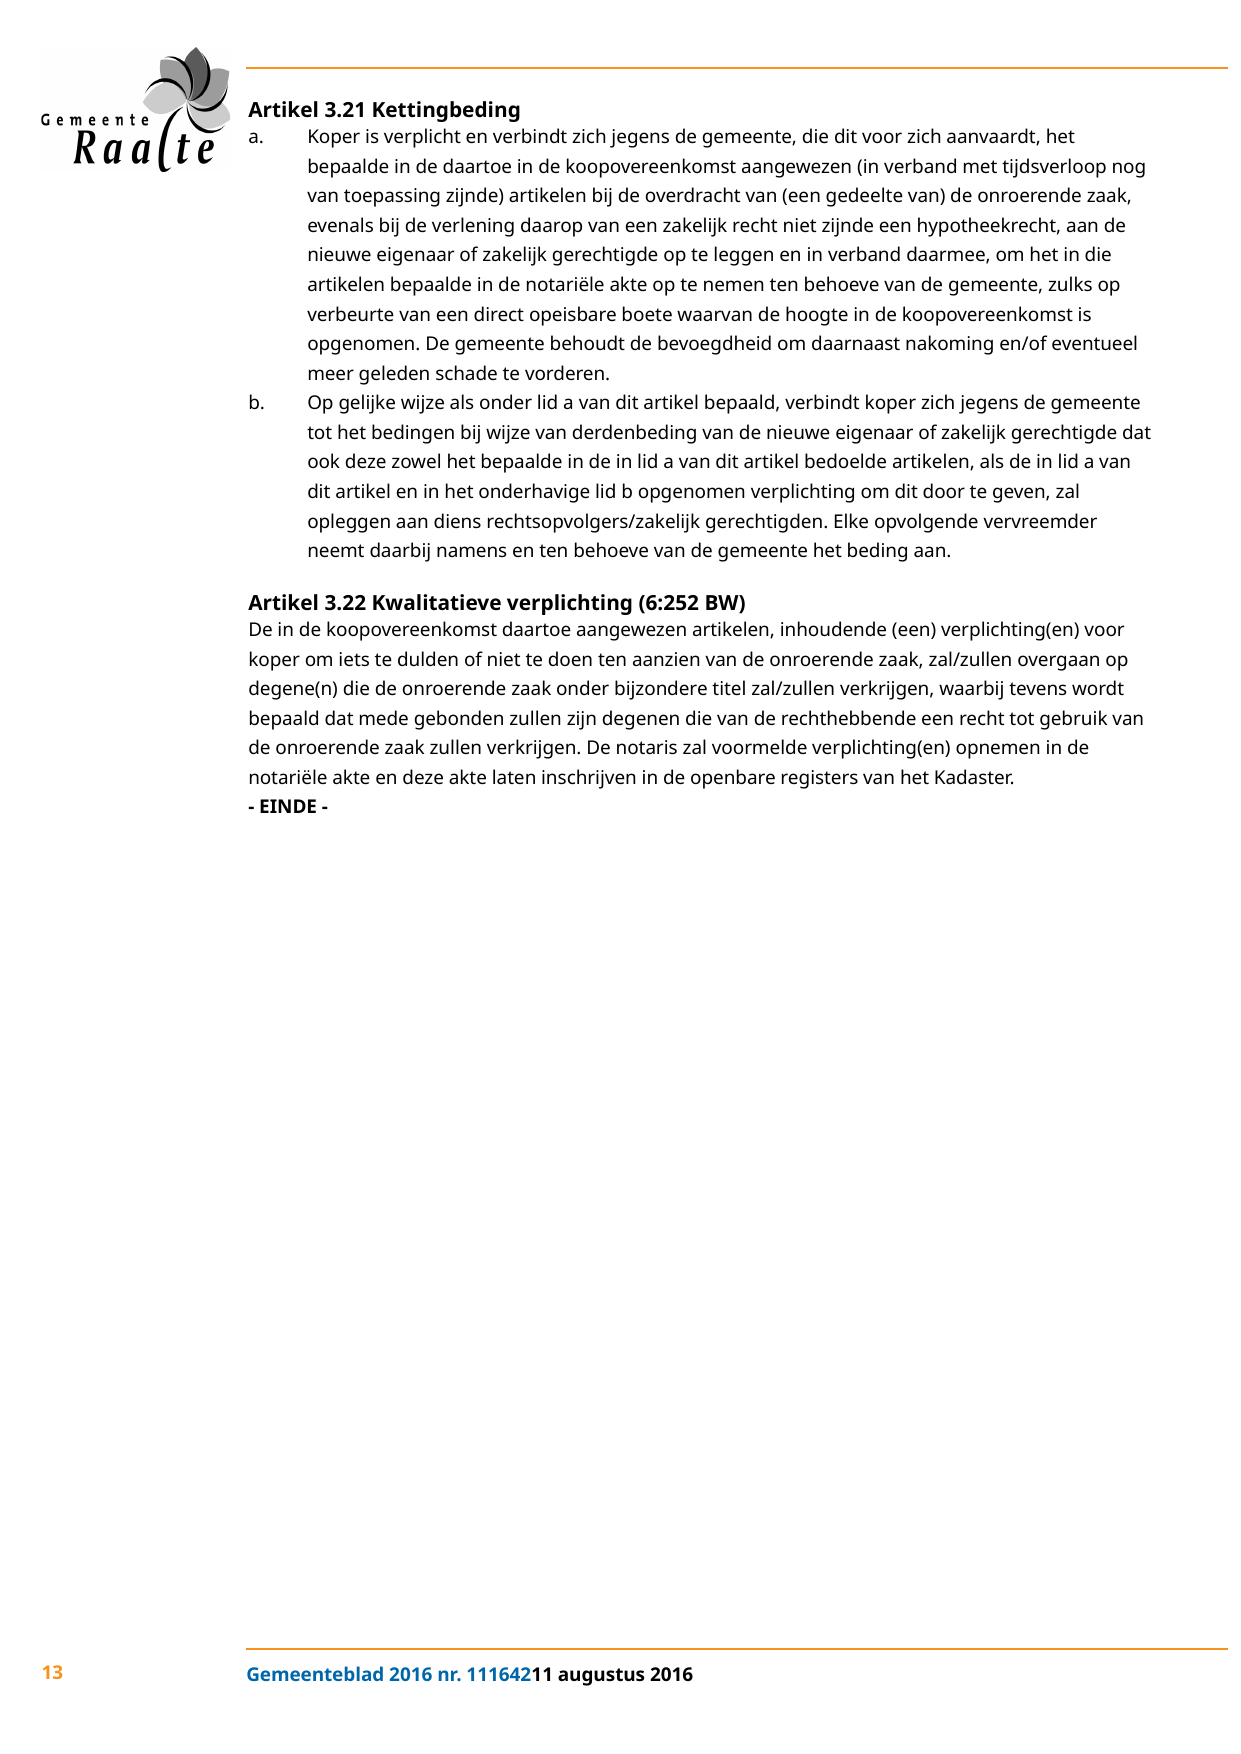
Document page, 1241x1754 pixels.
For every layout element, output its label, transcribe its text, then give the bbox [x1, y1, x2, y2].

text Artikel 3.21 Kettingbeding [248, 95, 1152, 123]
text - EINDE - [248, 794, 1152, 819]
text De in de koopovereenkomst daartoe aangewezen artikelen, inhoudende (een) verplichting(en) voor koper om iets te dulden of niet te doen ten aanzien van de onroerende zaak, zal/zullen overgaan op degene(n) die de onroerende zaak onder bijzondere titel zal/zullen verkrijgen, waarbij tevens wordt bepaald dat mede gebonden zullen zijn degenen die van de rechthebbende een recht tot gebruik van de onroerende zaak zullen verkrijgen. De notaris zal voormelde verplichting(en) opnemen in de notariële akte en deze akte laten inschrijven in de openbare registers van het Kadaster. [248, 616, 1152, 790]
list Op gelijke wijze als onder lid a van dit artikel bepaald, verbindt koper zich jegens de gemeente tot het bedingen bij wijze van derdenbeding van de nieuwe eigenaar of zakelijk gerechtigde dat ook deze zowel het bepaalde in de in lid a van dit artikel bedoelde artikelen, als de in lid a van dit artikel en in het onderhavige lid b opgenomen verplichting om dit door te geven, zal opleggen aan diens rechtsopvolgers/zakelijk gerechtigden. Elke opvolgende vervreemder neemt daarbij namens en ten behoeve van de gemeente het beding aan. [248, 389, 1152, 563]
picture [41, 47, 231, 172]
text Artikel 3.22 Kwalitatieve verplichting (6:252 BW) [248, 588, 1152, 616]
list Koper is verplicht en verbindt zich jegens de gemeente, die dit voor zich aanvaardt, het bepaalde in de daartoe in de koopovereenkomst aangewezen (in verband met tijdsverloop nog van toepassing zijnde) artikelen bij de overdracht van (een gedeelte van) de onroerende zaak, evenals bij de verlening daarop van een zakelijk recht niet zijnde een hypotheekrecht, aan de nieuwe eigenaar of zakelijk gerechtigde op te leggen en in verband daarmee, om het in die artikelen bepaalde in de notariële akte op te nemen ten behoeve van de gemeente, zulks op verbeurte van een direct opeisbare boete waarvan de hoogte in de koopovereenkomst is opgenomen. De gemeente behoudt de bevoegdheid om daarnaast nakoming en/of eventueel meer geleden schade te vorderen. [248, 123, 1152, 386]
